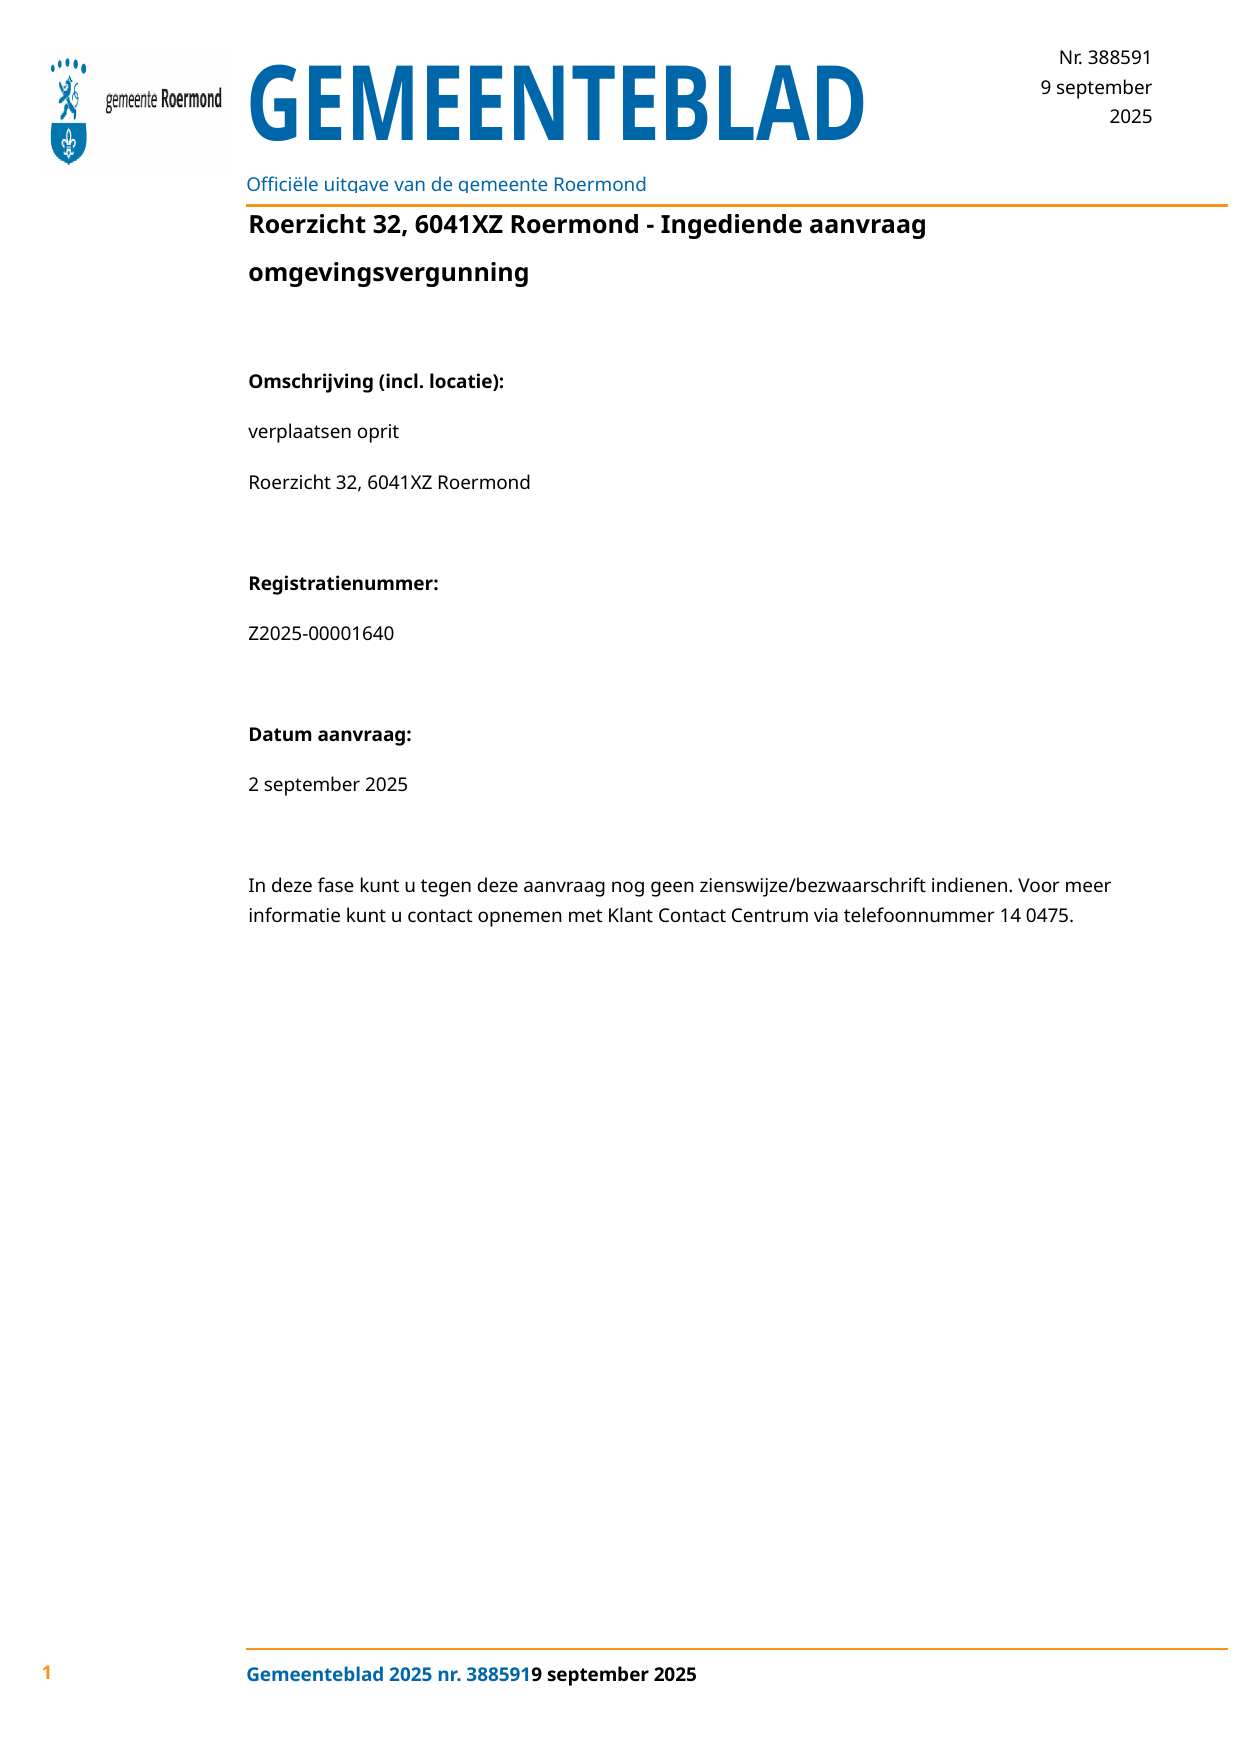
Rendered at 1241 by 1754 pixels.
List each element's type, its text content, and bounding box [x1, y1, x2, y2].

text Omschrijving (incl. locatie): [248, 368, 1152, 394]
text Datum aanvraag: [248, 721, 1152, 747]
text Roerzicht 32, 6041XZ Roermond [248, 469, 1152, 495]
picture [41, 47, 231, 172]
text In deze fase kunt u tegen deze aanvraag nog geen zienswijze/bezwaarschrift indienen. Voor meer informatie kunt u contact opnemen met Klant Contact Centrum via telefoonnummer 14 0475. [248, 872, 1152, 928]
text Registratienummer: [248, 570, 1152, 596]
text verplaatsen oprit [248, 419, 1152, 444]
text 2 september 2025 [248, 772, 1152, 797]
text Roerzicht 32, 6041XZ Roermond - Ingediende aanvraag omgevingsvergunning [248, 207, 1152, 288]
text Z2025-00001640 [248, 620, 1152, 646]
